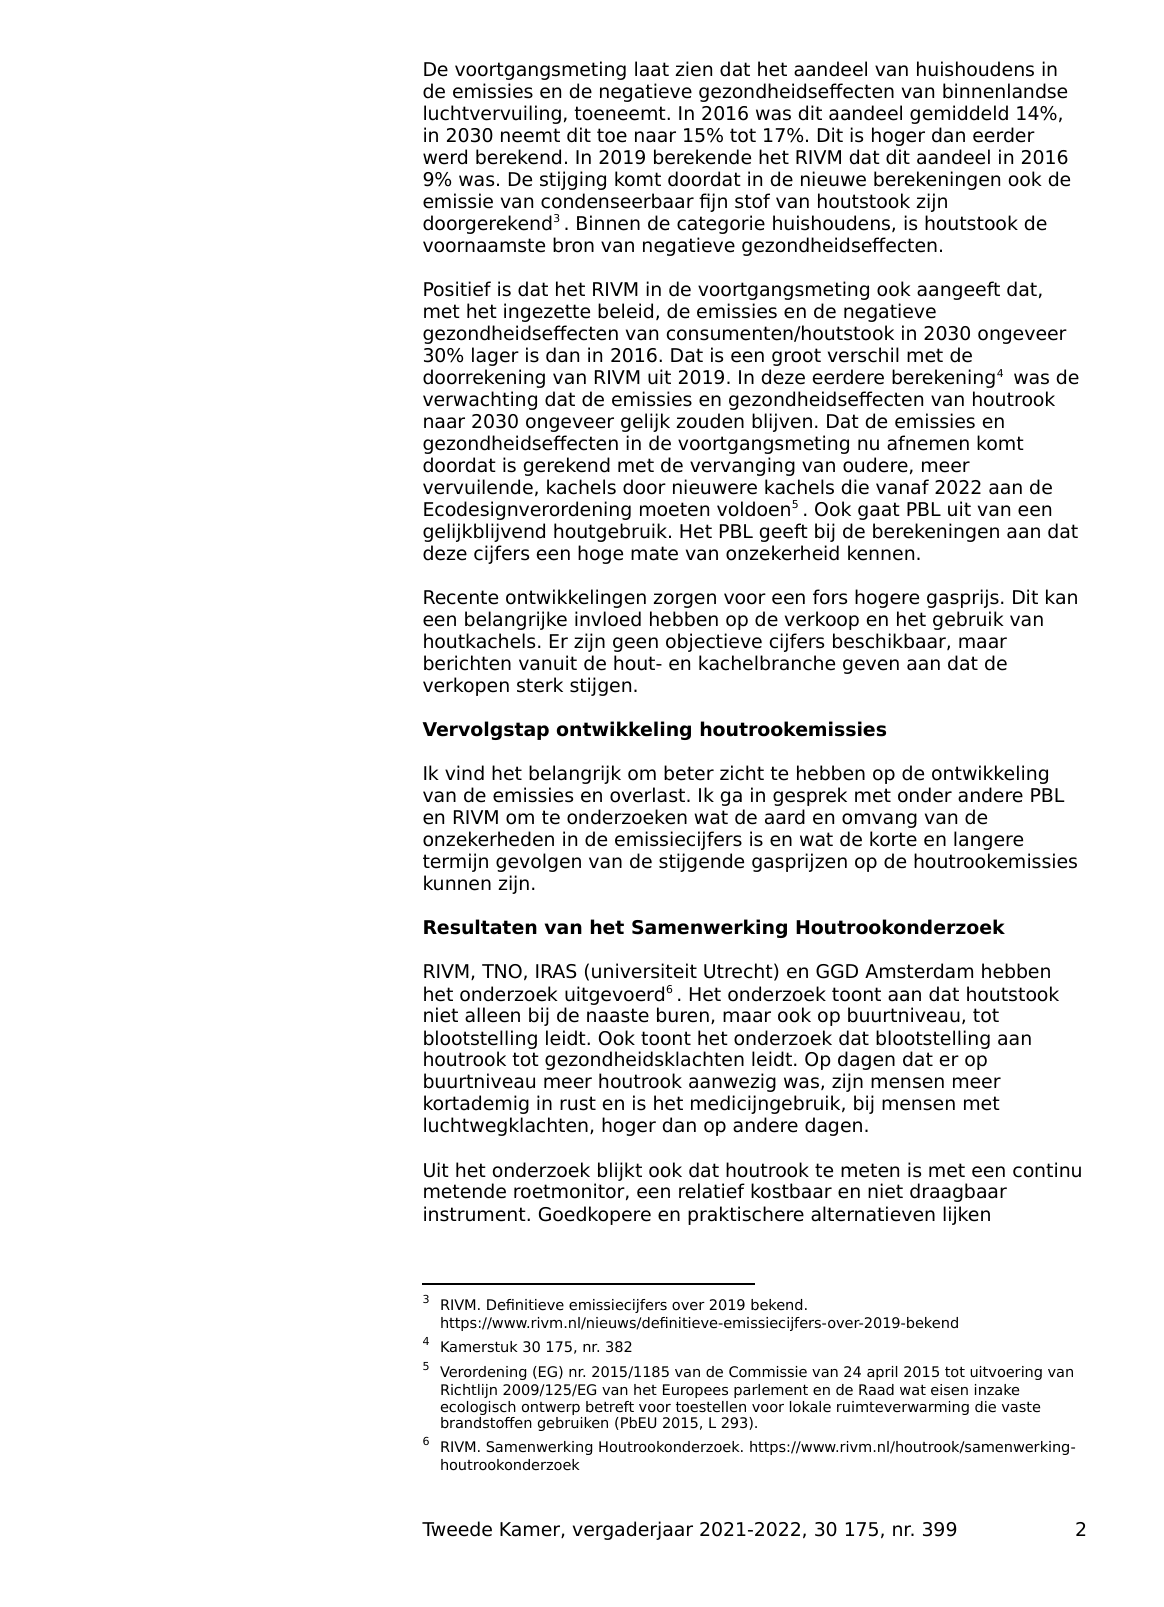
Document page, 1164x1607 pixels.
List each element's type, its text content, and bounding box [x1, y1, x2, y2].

text RIVM. Samenwerking Houtrookonderzoek. https://www.rivm.nl/houtrook/samenwerking-houtrookonderzoek [422, 1435, 1087, 1474]
subtitle Resultaten van het Samenwerking Houtrookonderzoek [422, 917, 1087, 939]
subtitle Vervolgstap ontwikkeling houtrookemissies [422, 719, 1087, 741]
text RIVM. Definitieve emissiecijfers over 2019 bekend. https://www.rivm.nl/nieuws/definitieve-emissiecijfers-over-2019-bekend [422, 1293, 1087, 1332]
text Verordening (EG) nr. 2015/1185 van de Commissie van 24 april 2015 tot uitvoering van Richtlijn 2009/125/EG van het Europees parlement en de Raad wat eisen inzake ecologisch ontwerp betreft voor toestellen voor lokale ruimteverwarming die vaste brandstoffen gebruiken (PbEU 2015, L 293). [422, 1360, 1087, 1432]
text Ik vind het belangrijk om beter zicht te hebben op de ontwikkeling van de emissies en overlast. Ik ga in gesprek met onder andere PBL en RIVM om te onderzoeken wat de aard en omvang van de onzekerheden in de emissiecijfers is en wat de korte en langere termijn gevolgen van de stijgende gasprijzen op de houtrookemissies kunnen zijn. [422, 763, 1087, 895]
text Kamerstuk 30 175, nr. 382 [422, 1335, 1087, 1357]
text De voortgangsmeting laat zien dat het aandeel van huishoudens in de emissies en de negatieve gezondheidseffecten van binnenlandse luchtvervuiling, toeneemt. In 2016 was dit aandeel gemiddeld 14%, in 2030 neemt dit toe naar 15% tot 17%. Dit is hoger dan eerder werd berekend. In 2019 berekende het RIVM dat dit aandeel in 2016 9% was. De stijging komt doordat in de nieuwe berekeningen ook de emissie van condenseerbaar fijn stof van houtstook zijn doorgerekend. Binnen de categorie huishoudens, is houtstook de voornaamste bron van negatieve gezondheidseffecten. [422, 59, 1087, 257]
text Positief is dat het RIVM in de voortgangsmeting ook aangeeft dat, met het ingezette beleid, de emissies en de negatieve gezondheidseffecten van consumenten/houtstook in 2030 ongeveer 30% lager is dan in 2016. Dat is een groot verschil met de doorrekening van RIVM uit 2019. In deze eerdere berekening was de verwachting dat de emissies en gezondheidseffecten van houtrook naar 2030 ongeveer gelijk zouden blijven. Dat de emissies en gezondheidseffecten in de voortgangsmeting nu afnemen komt doordat is gerekend met de vervanging van oudere, meer vervuilende, kachels door nieuwere kachels die vanaf 2022 aan de Ecodesignverordening moeten voldoen. Ook gaat PBL uit van een gelijkblijvend houtgebruik. Het PBL geeft bij de berekeningen aan dat deze cijfers een hoge mate van onzekerheid kennen. [422, 279, 1087, 565]
text Uit het onderzoek blijkt ook dat houtrook te meten is met een continu metende roetmonitor, een relatief kostbaar en niet draagbaar instrument. Goedkopere en praktischere alternatieven lijken [422, 1159, 1087, 1225]
text Recente ontwikkelingen zorgen voor een fors hogere gasprijs. Dit kan een belangrijke invloed hebben op de verkoop en het gebruik van houtkachels. Er zijn geen objectieve cijfers beschikbaar, maar berichten vanuit de hout- en kachelbranche geven aan dat de verkopen sterk stijgen. [422, 587, 1087, 697]
text RIVM, TNO, IRAS (universiteit Utrecht) en GGD Amsterdam hebben het onderzoek uitgevoerd. Het onderzoek toont aan dat houtstook niet alleen bij de naaste buren, maar ook op buurtniveau, tot blootstelling leidt. Ook toont het onderzoek dat blootstelling aan houtrook tot gezondheidsklachten leidt. Op dagen dat er op buurtniveau meer houtrook aanwezig was, zijn mensen meer kortademig in rust en is het medicijngebruik, bij mensen met luchtwegklachten, hoger dan op andere dagen. [422, 961, 1087, 1137]
